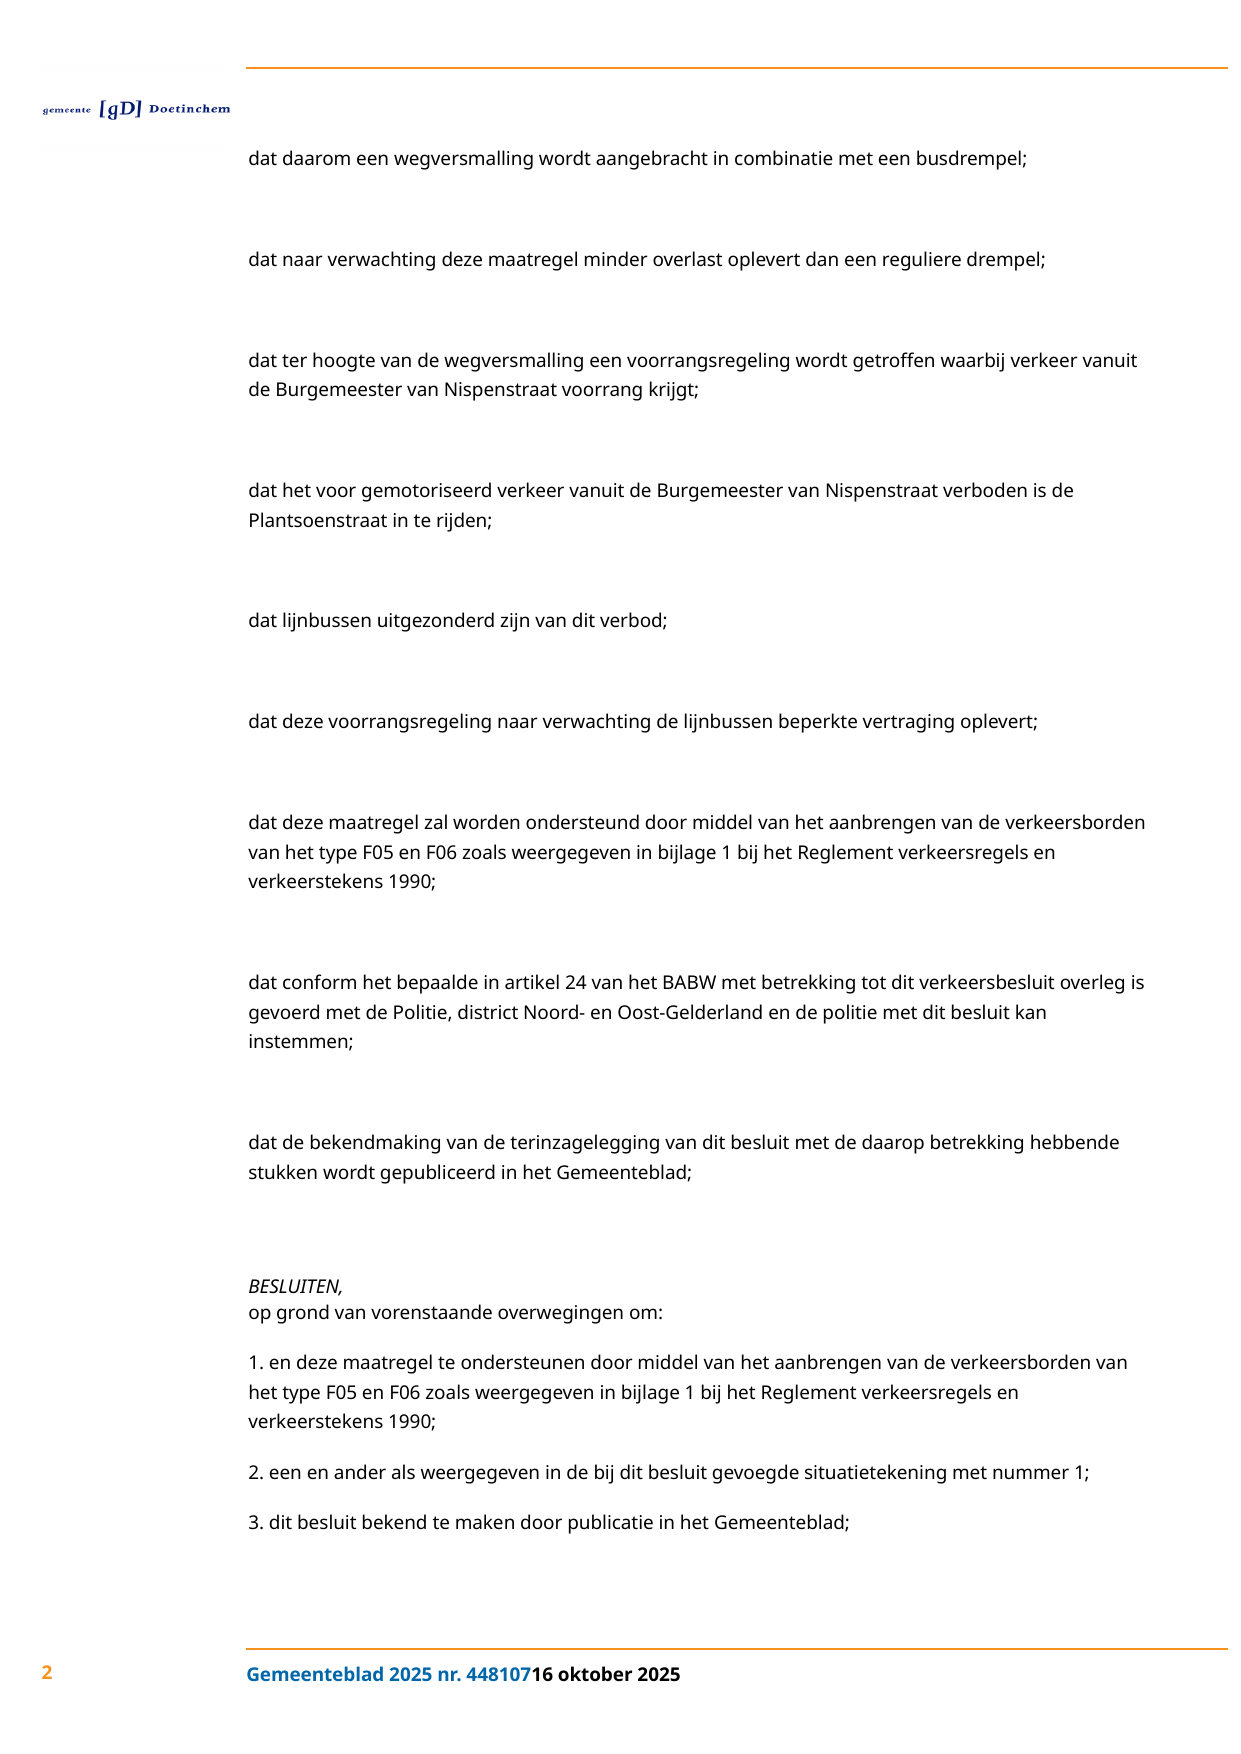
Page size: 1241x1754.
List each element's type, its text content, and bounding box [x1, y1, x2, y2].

text dat ter hoogte van de wegversmalling een voorrangsregeling wordt getroffen waarbij verkeer vanuit de Burgemeester van Nispenstraat voorrang krijgt; [248, 347, 1152, 402]
text dat naar verwachting deze maatregel minder overlast oplevert dan een reguliere drempel; [248, 246, 1152, 272]
text dat deze maatregel zal worden ondersteund door middel van het aanbrengen van de verkeersborden van het type F05 en F06 zoals weergegeven in bijlage 1 bij het Reglement verkeersregels en verkeerstekens 1990; [248, 809, 1152, 894]
text dat het voor gemotoriseerd verkeer vanuit de Burgemeester van Nispenstraat verboden is de Plantsoenstraat in te rijden; [248, 477, 1152, 533]
text dat conform het bepaalde in artikel 24 van het BABW met betrekking tot dit verkeersbesluit overleg is gevoerd met de Politie, district Noord- en Oost-Gelderland en de politie met dit besluit kan instemmen; [248, 969, 1152, 1054]
text BESLUITEN, [248, 1273, 1152, 1299]
text op grond van vorenstaande overwegingen om: [248, 1299, 1152, 1325]
text 2. een en ander als weergegeven in de bij dit besluit gevoegde situatietekening met nummer 1; [248, 1459, 1152, 1485]
text 3. dit besluit bekend te maken door publicatie in het Gemeenteblad; [248, 1509, 1152, 1535]
text dat lijnbussen uitgezonderd zijn van dit verbod; [248, 608, 1152, 633]
text dat deze voorrangsregeling naar verwachting de lijnbussen beperkte vertraging oplevert; [248, 708, 1152, 734]
text dat daarom een wegversmalling wordt aangebracht in combinatie met een busdrempel; [248, 145, 1152, 171]
picture [41, 47, 231, 172]
text 1. en deze maatregel te ondersteunen door middel van het aanbrengen van de verkeersborden van het type F05 en F06 zoals weergegeven in bijlage 1 bij het Reglement verkeersregels en verkeerstekens 1990; [248, 1349, 1152, 1434]
text dat de bekendmaking van de terinzagelegging van dit besluit met de daarop betrekking hebbende stukken wordt gepubliceerd in het Gemeenteblad; [248, 1129, 1152, 1185]
